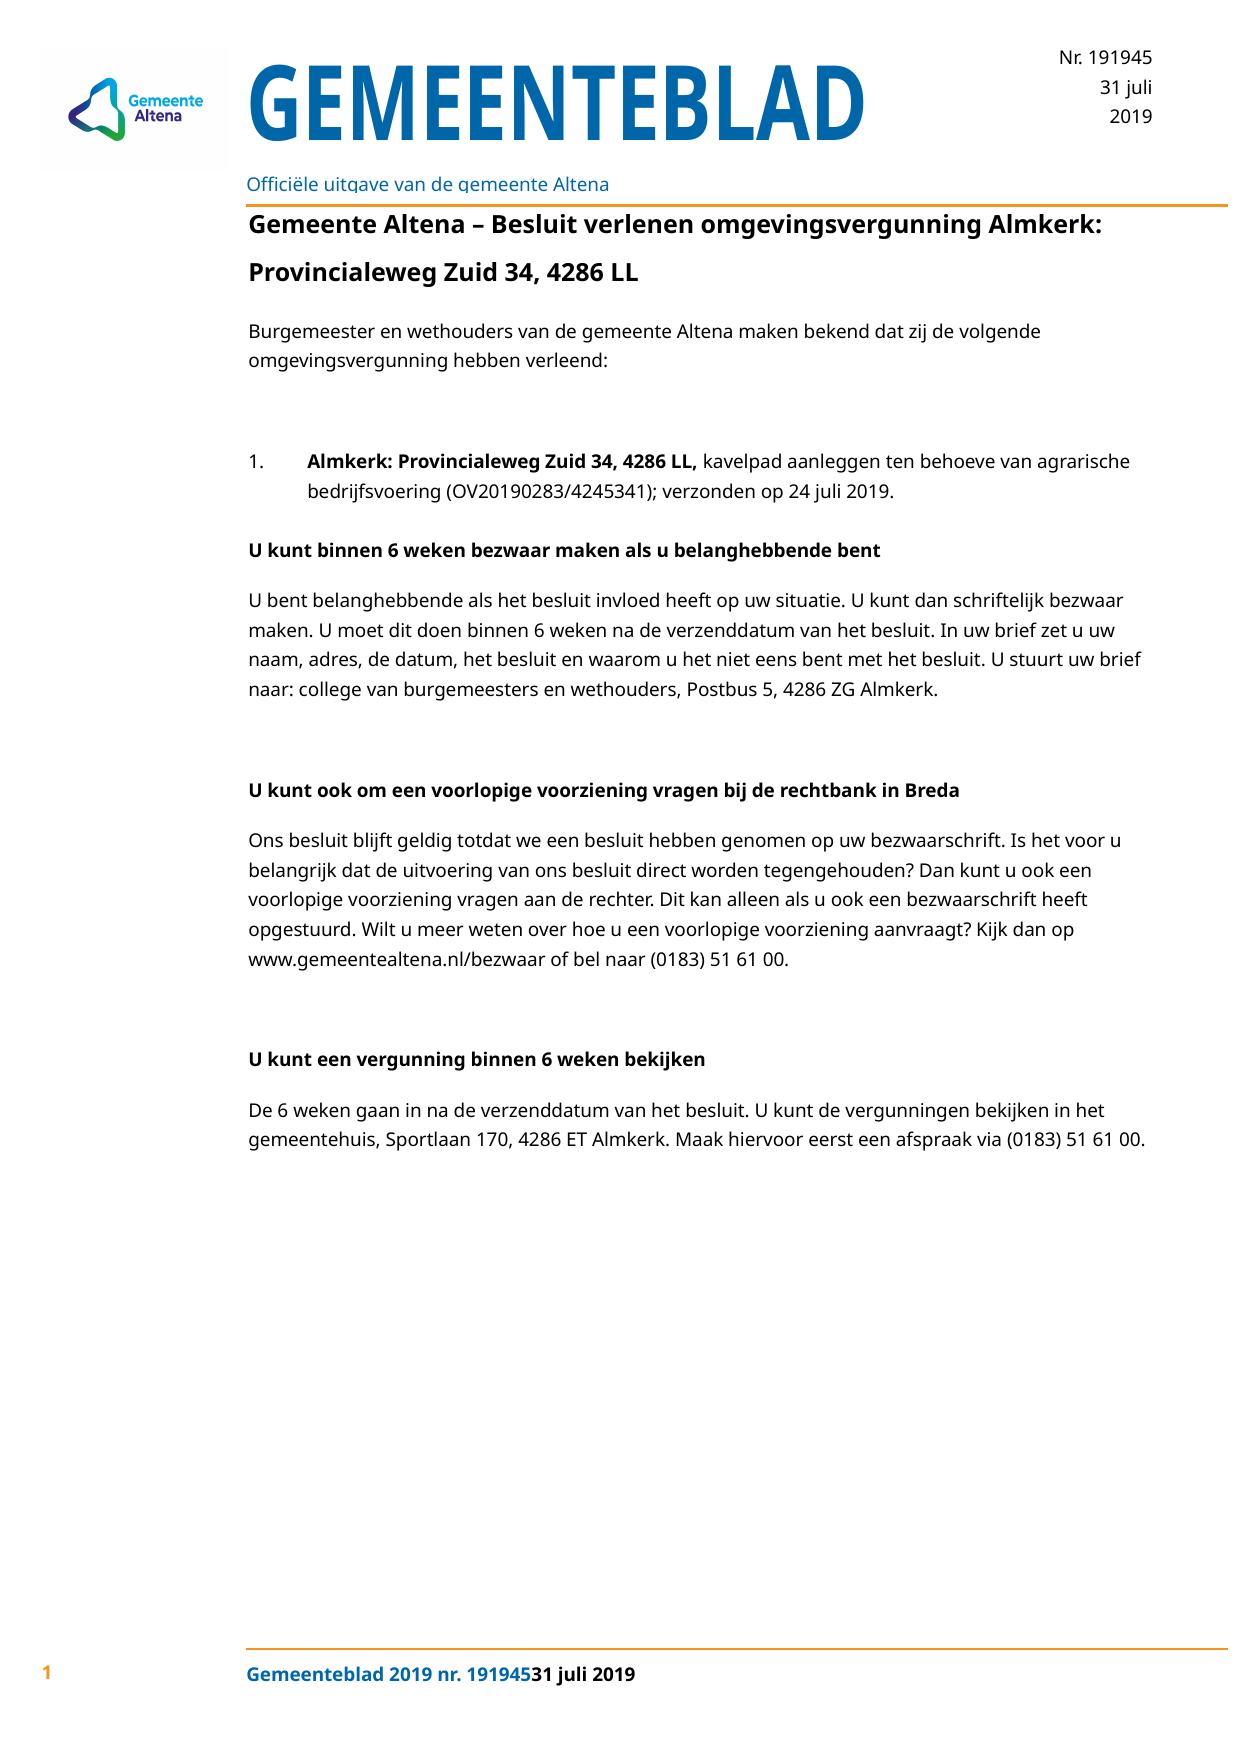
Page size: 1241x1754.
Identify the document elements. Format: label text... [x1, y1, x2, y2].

text U kunt binnen 6 weken bezwaar maken als u belanghebbende bent [248, 537, 1152, 563]
text Ons besluit blijft geldig totdat we een besluit hebben genomen op uw bezwaarschrift. Is het voor u belangrijk dat de uitvoering van ons besluit direct worden tegengehouden? Dan kunt u ook een voorlopige voorziening vragen aan de rechter. Dit kan alleen als u ook een bezwaarschrift heeft opgestuurd. Wilt u meer weten over hoe u een voorlopige voorziening aanvraagt? Kijk dan op www.gemeentealtena.nl/bezwaar of bel naar (0183) 51 61 00. [248, 827, 1152, 972]
picture [41, 47, 231, 172]
text U kunt een vergunning binnen 6 weken bekijken [248, 1047, 1152, 1072]
list Almkerk: Provincialeweg Zuid 34, 4286 LL, kavelpad aanleggen ten behoeve van agrarische bedrijfsvoering (OV20190283/4245341); verzonden op 24 juli 2019. [248, 448, 1152, 504]
text Burgemeester en wethouders van de gemeente Altena maken bekend dat zij de volgende omgevingsvergunning hebben verleend: [248, 318, 1152, 373]
text Gemeente Altena – Besluit verlenen omgevingsvergunning Almkerk: Provincialeweg Zuid 34, 4286 LL [248, 207, 1152, 288]
text De 6 weken gaan in na de verzenddatum van het besluit. U kunt de vergunningen bekijken in het gemeentehuis, Sportlaan 170, 4286 ET Almkerk. Maak hiervoor eerst een afspraak via (0183) 51 61 00. [248, 1097, 1152, 1152]
text U bent belanghebbende als het besluit invloed heeft op uw situatie. U kunt dan schriftelijk bezwaar maken. U moet dit doen binnen 6 weken na de verzenddatum van het besluit. In uw brief zet u uw naam, adres, de datum, het besluit en waarom u het niet eens bent met het besluit. U stuurt uw brief naar: college van burgemeesters en wethouders, Postbus 5, 4286 ZG Almkerk. [248, 587, 1152, 702]
text U kunt ook om een voorlopige voorziening vragen bij de rechtbank in Breda [248, 777, 1152, 803]
